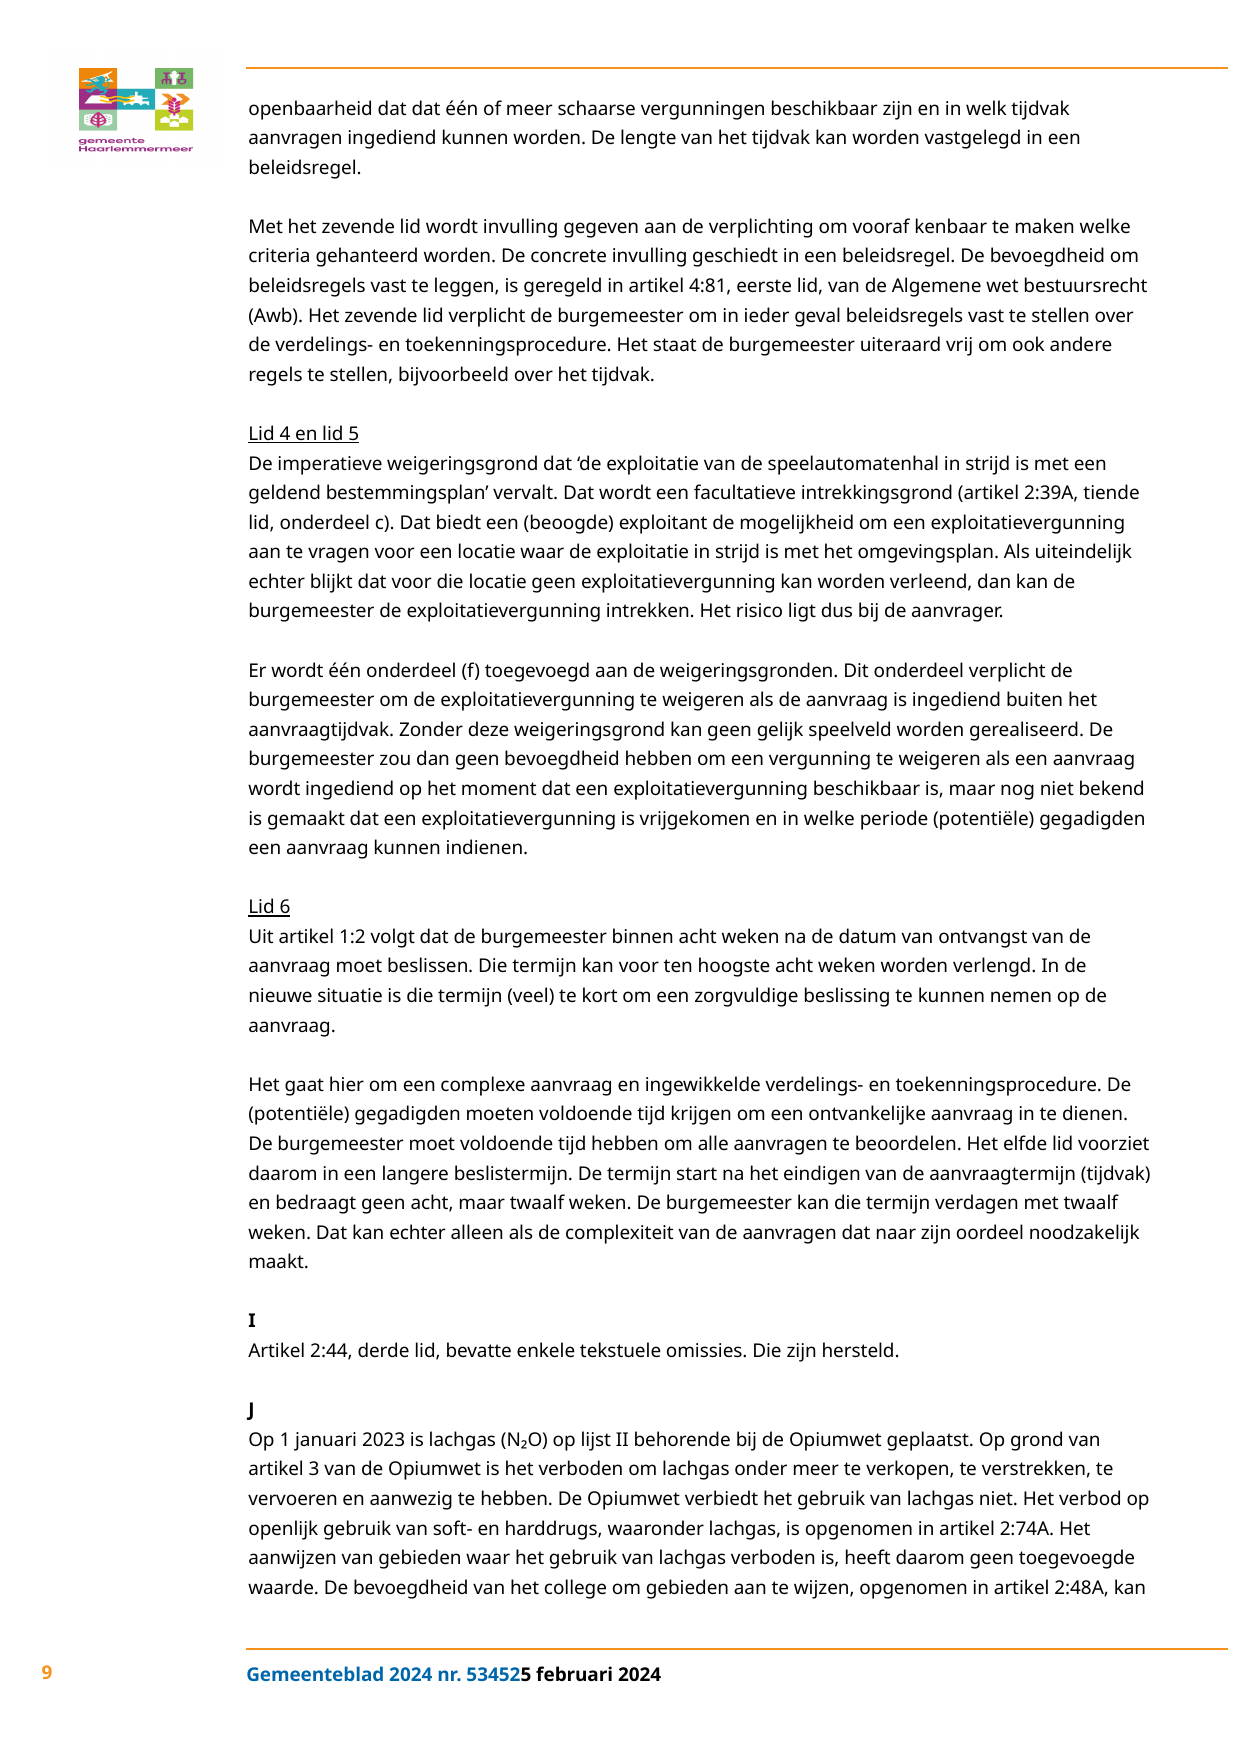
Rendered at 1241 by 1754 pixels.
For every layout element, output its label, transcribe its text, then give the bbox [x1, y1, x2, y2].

text Lid 6 [248, 893, 1152, 919]
picture [41, 47, 231, 172]
text Op 1 januari 2023 is lachgas (N₂O) op lijst II behorende bij de Opiumwet geplaatst. Op grond van artikel 3 van de Opiumwet is het verboden om lachgas onder meer te verkopen, te verstrekken, te vervoeren en aanwezig te hebben. De Opiumwet verbiedt het gebruik van lachgas niet. Het verbod op openlijk gebruik van soft- en harddrugs, waaronder lachgas, is opgenomen in artikel 2:74A. Het aanwijzen van gebieden waar het gebruik van lachgas verboden is, heeft daarom geen toegevoegde waarde. De bevoegdheid van het college om gebieden aan te wijzen, opgenomen in artikel 2:48A, kan [248, 1426, 1152, 1600]
text Artikel 2:44, derde lid, bevatte enkele tekstuele omissies. Die zijn hersteld. [248, 1337, 1152, 1363]
text openbaarheid dat dat één of meer schaarse vergunningen beschikbaar zijn en in welk tijdvak aanvragen ingediend kunnen worden. De lengte van het tijdvak kan worden vastgelegd in een beleidsregel. [248, 95, 1152, 180]
text Met het zevende lid wordt invulling gegeven aan de verplichting om vooraf kenbaar te maken welke criteria gehanteerd worden. De concrete invulling geschiedt in een beleidsregel. De bevoegdheid om beleidsregels vast te leggen, is geregeld in artikel 4:81, eerste lid, van de Algemene wet bestuursrecht (Awb). Het zevende lid verplicht de burgemeester om in ieder geval beleidsregels vast te stellen over de verdelings- en toekenningsprocedure. Het staat de burgemeester uiteraard vrij om ook andere regels te stellen, bijvoorbeeld over het tijdvak. [248, 213, 1152, 387]
text Het gaat hier om een complexe aanvraag en ingewikkelde verdelings- en toekenningsprocedure. De (potentiële) gegadigden moeten voldoende tijd krijgen om een ontvankelijke aanvraag in te dienen. De burgemeester moet voldoende tijd hebben om alle aanvragen te beoordelen. Het elfde lid voorziet daarom in een langere beslistermijn. De termijn start na het eindigen van de aanvraagtermijn (tijdvak) en bedraagt geen acht, maar twaalf weken. De burgemeester kan die termijn verdagen met twaalf weken. Dat kan echter alleen als de complexiteit van de aanvragen dat naar zijn oordeel noodzakelijk maakt. [248, 1071, 1152, 1274]
text Uit artikel 1:2 volgt dat de burgemeester binnen acht weken na de datum van ontvangst van de aanvraag moet beslissen. Die termijn kan voor ten hoogste acht weken worden verlengd. In de nieuwe situatie is die termijn (veel) te kort om een zorgvuldige beslissing te kunnen nemen op de aanvraag. [248, 923, 1152, 1038]
text Er wordt één onderdeel (f) toegevoegd aan de weigeringsgronden. Dit onderdeel verplicht de burgemeester om de exploitatievergunning te weigeren als de aanvraag is ingediend buiten het aanvraagtijdvak. Zonder deze weigeringsgrond kan geen gelijk speelveld worden gerealiseerd. De burgemeester zou dan geen bevoegdheid hebben om een vergunning te weigeren als een aanvraag wordt ingediend op het moment dat een exploitatievergunning beschikbaar is, maar nog niet bekend is gemaakt dat een exploitatievergunning is vrijgekomen en in welke periode (potentiële) gegadigden een aanvraag kunnen indienen. [248, 657, 1152, 860]
text Lid 4 en lid 5 [248, 420, 1152, 446]
text I [248, 1308, 1152, 1333]
text J [248, 1396, 1152, 1422]
text De imperatieve weigeringsgrond dat ‘de exploitatie van de speelautomatenhal in strijd is met een geldend bestemmingsplan’ vervalt. Dat wordt een facultatieve intrekkingsgrond (artikel 2:39A, tiende lid, onderdeel c). Dat biedt een (beoogde) exploitant de mogelijkheid om een exploitatievergunning aan te vragen voor een locatie waar de exploitatie in strijd is met het omgevingsplan. Als uiteindelijk echter blijkt dat voor die locatie geen exploitatievergunning kan worden verleend, dan kan de burgemeester de exploitatievergunning intrekken. Het risico ligt dus bij de aanvrager. [248, 450, 1152, 623]
